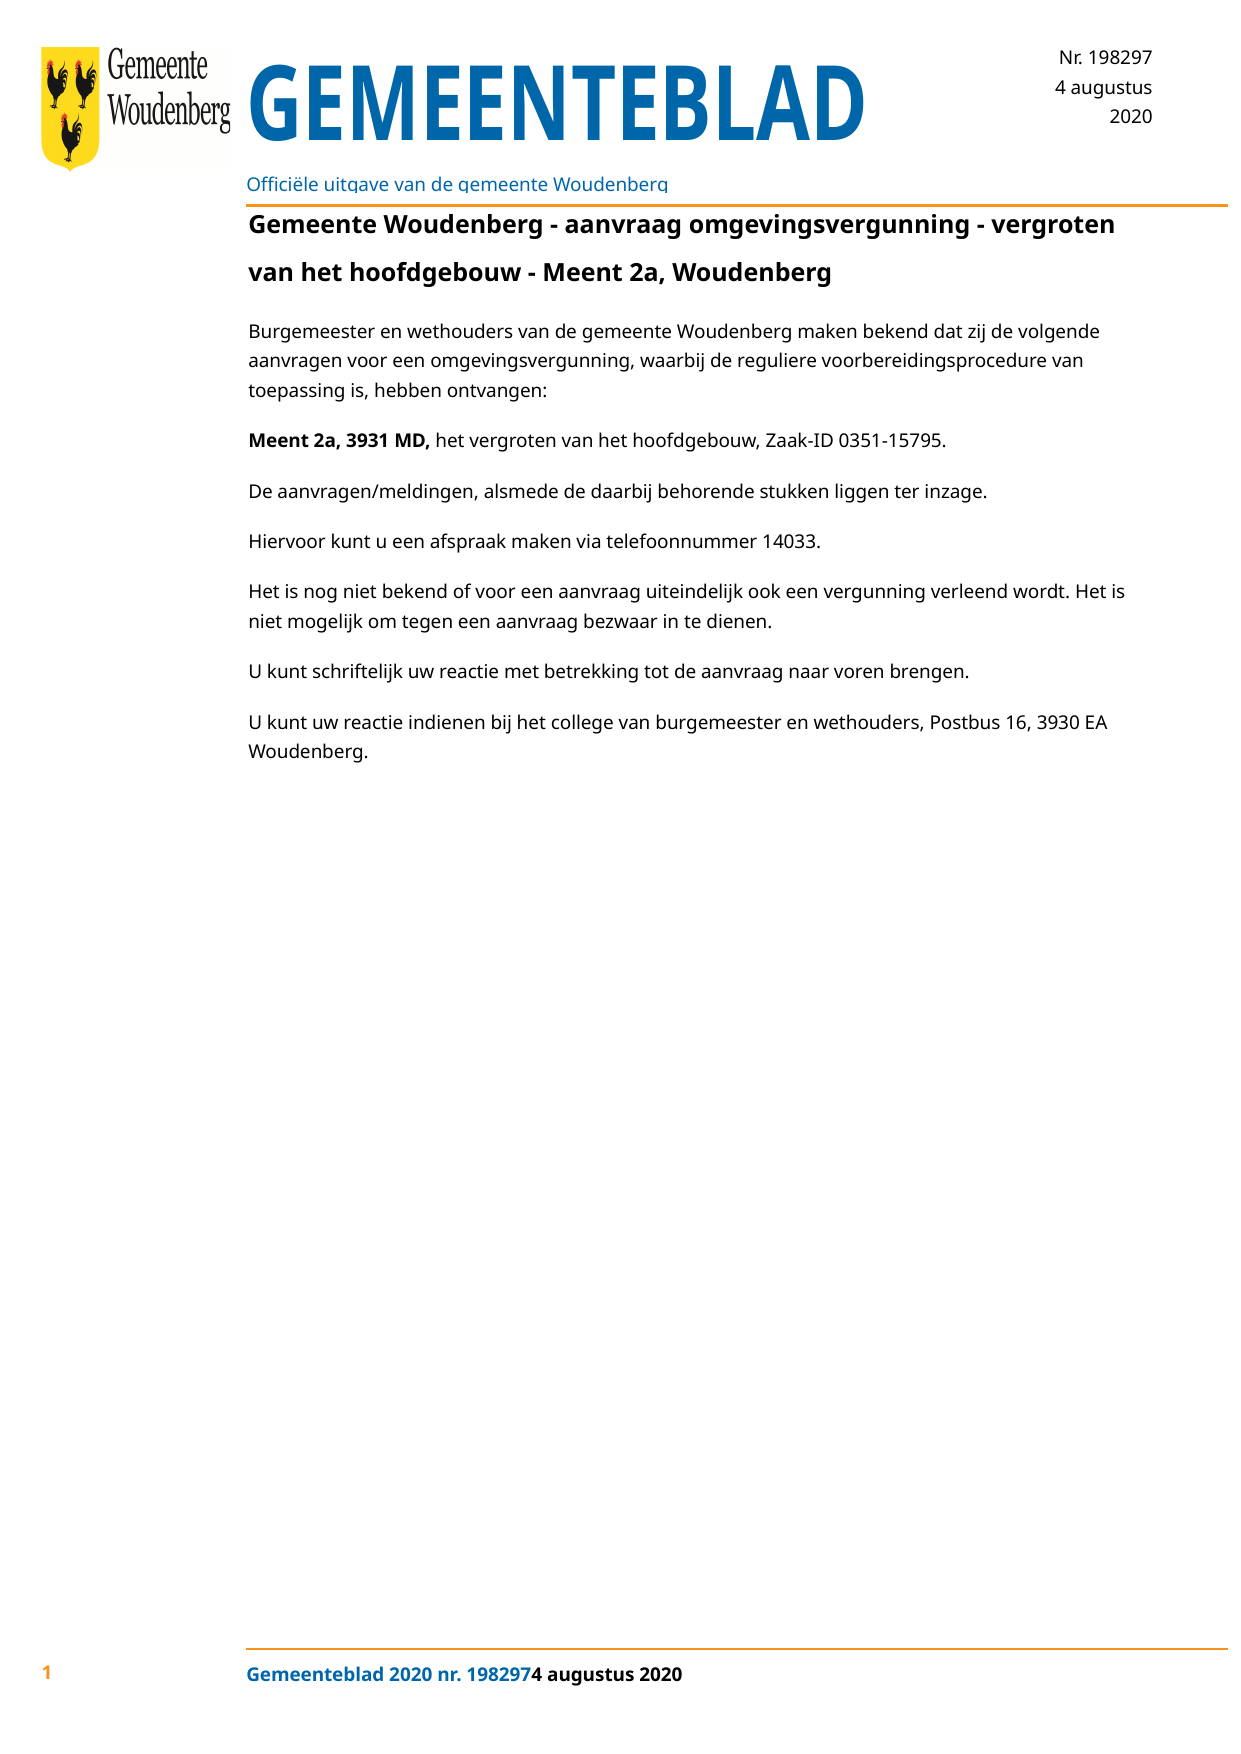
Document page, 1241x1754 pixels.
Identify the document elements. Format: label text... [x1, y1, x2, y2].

text Gemeente Woudenberg - aanvraag omgevingsvergunning - vergroten van het hoofdgebouw - Meent 2a, Woudenberg [248, 207, 1152, 288]
picture [41, 47, 231, 172]
text U kunt uw reactie indienen bij het college van burgemeester en wethouders, Postbus 16, 3930 EA Woudenberg. [248, 709, 1152, 764]
text Meent 2a, 3931 MD, het vergroten van het hoofdgebouw, Zaak-ID 0351-15795. [248, 427, 1152, 453]
text Hiervoor kunt u een afspraak maken via telefoonnummer 14033. [248, 528, 1152, 554]
text Burgemeester en wethouders van de gemeente Woudenberg maken bekend dat zij de volgende aanvragen voor een omgevingsvergunning, waarbij de reguliere voorbereidingsprocedure van toepassing is, hebben ontvangen: [248, 318, 1152, 403]
text U kunt schriftelijk uw reactie met betrekking tot de aanvraag naar voren brengen. [248, 659, 1152, 684]
text De aanvragen/meldingen, alsmede de daarbij behorende stukken liggen ter inzage. [248, 478, 1152, 504]
text Het is nog niet bekend of voor een aanvraag uiteindelijk ook een vergunning verleend wordt. Het is niet mogelijk om tegen een aanvraag bezwaar in te dienen. [248, 579, 1152, 634]
